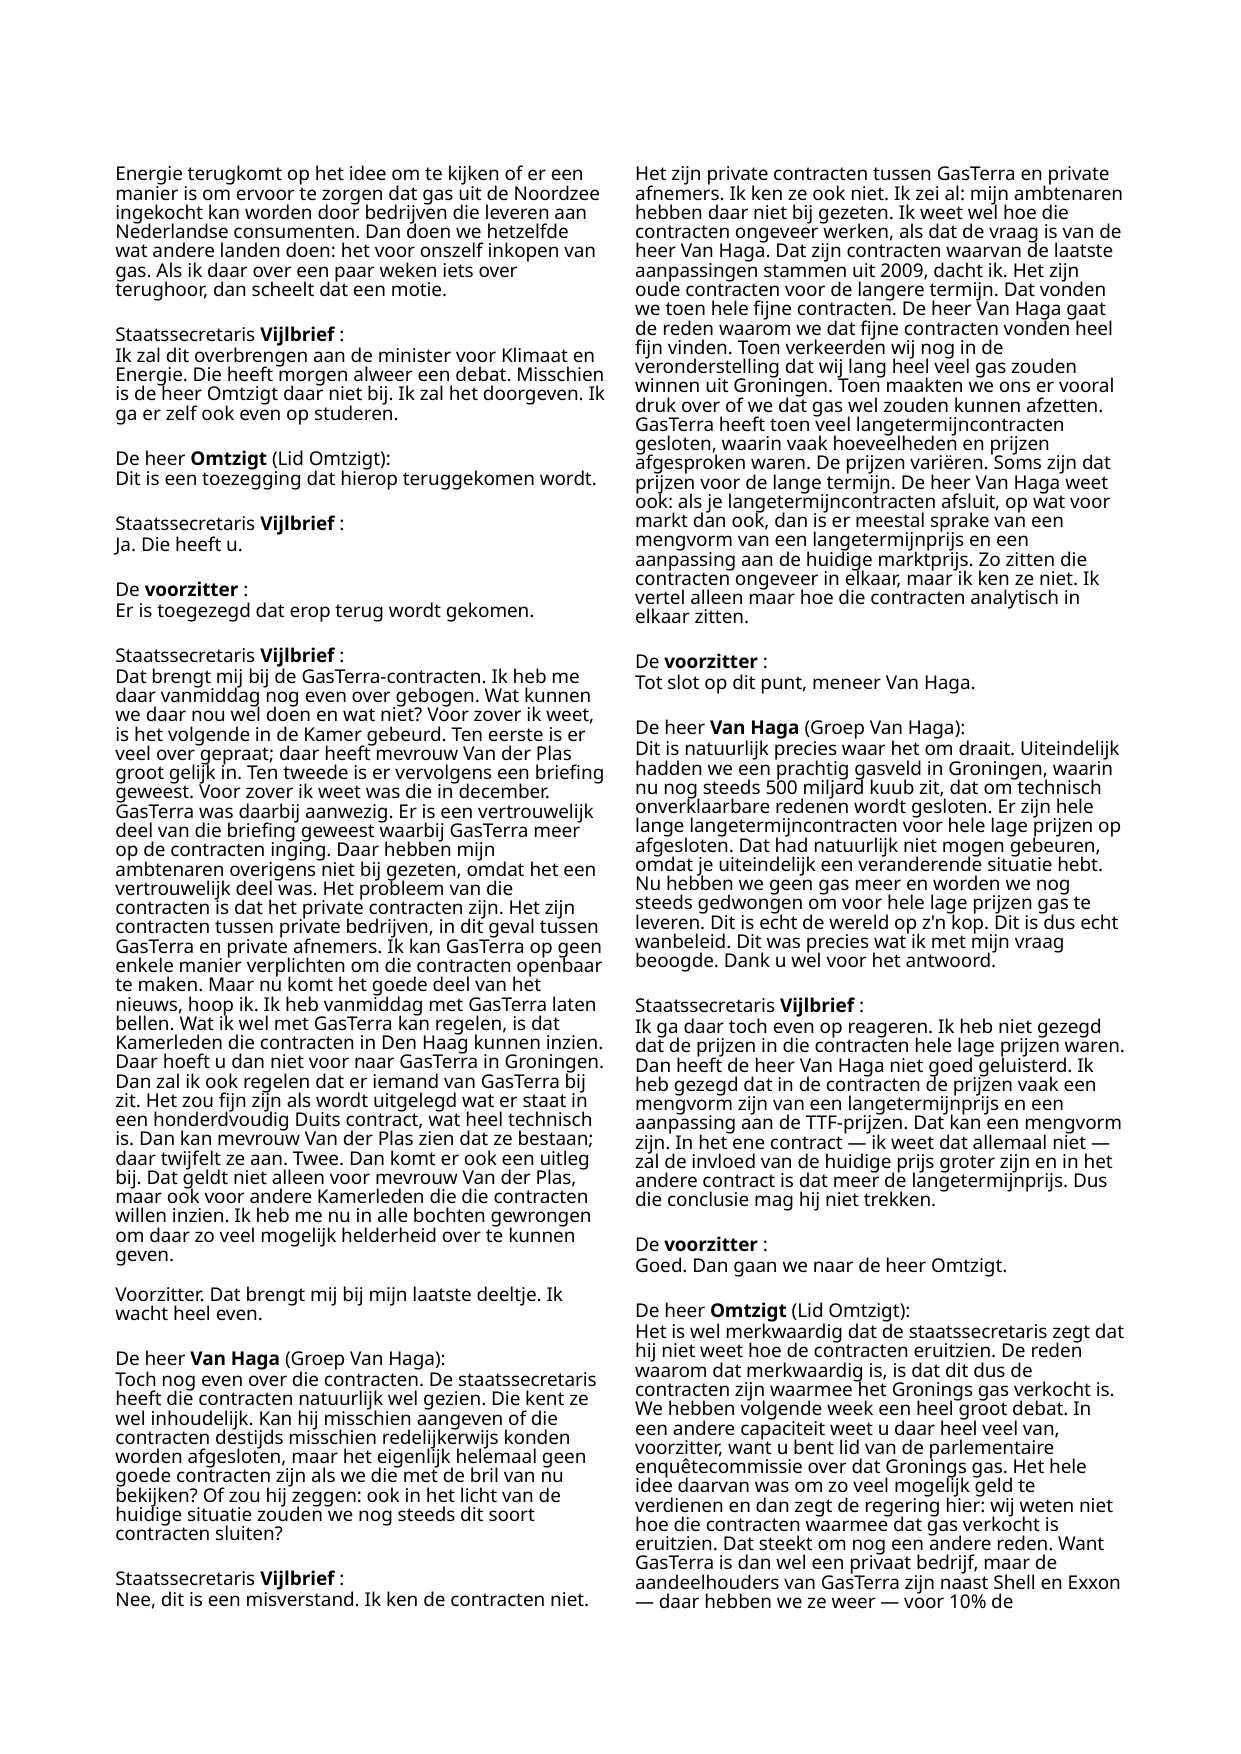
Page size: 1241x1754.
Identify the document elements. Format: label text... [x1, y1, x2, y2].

text De heer Omtzigt (Lid Omtzigt): [635, 1297, 1125, 1323]
text Het zijn private contracten tussen GasTerra en private afnemers. Ik ken ze ook niet. Ik zei al: mijn ambtenaren hebben daar niet bij gezeten. Ik weet wel hoe die contracten ongeveer werken, als dat de vraag is van de heer Van Haga. Dat zijn contracten waarvan de laatste aanpassingen stammen uit 2009, dacht ik. Het zijn oude contracten voor de langere termijn. Dat vonden we toen hele fijne contracten. De heer Van Haga gaat de reden waarom we dat fijne contracten vonden heel fijn vinden. Toen verkeerden wij nog in de veronderstelling dat wij lang heel veel gas zouden winnen uit Groningen. Toen maakten we ons er vooral druk over of we dat gas wel zouden kunnen afzetten. GasTerra heeft toen veel langetermijncontracten gesloten, waarin vaak hoeveelheden en prijzen afgesproken waren. De prijzen variëren. Soms zijn dat prijzen voor de lange termijn. De heer Van Haga weet ook: als je langetermijncontracten afsluit, op wat voor markt dan ook, dan is er meestal sprake van een mengvorm van een langetermijnprijs en een aanpassing aan de huidige marktprijs. Zo zitten die contracten ongeveer in elkaar, maar ik ken ze niet. Ik vertel alleen maar hoe die contracten analytisch in elkaar zitten. [635, 165, 1125, 628]
text Ja. Die heeft u. [115, 536, 605, 556]
text Staatssecretaris Vijlbrief : [115, 642, 605, 668]
text Er is toegezegd dat erop terug wordt gekomen. [115, 602, 605, 621]
text Dit is natuurlijk precies waar het om draait. Uiteindelijk hadden we een prachtig gasveld in Groningen, waarin nu nog steeds 500 miljard kuub zit, dat om technisch onverklaarbare redenen wordt gesloten. Er zijn hele lange langetermijncontracten voor hele lage prijzen op afgesloten. Dat had natuurlijk niet mogen gebeuren, omdat je uiteindelijk een veranderende situatie hebt. Nu hebben we geen gas meer en worden we nog steeds gedwongen om voor hele lage prijzen gas te leveren. Dit is echt de wereld op z'n kop. Dit is dus echt wanbeleid. Dit was precies wat ik met mijn vraag beoogde. Dank u wel voor het antwoord. [635, 740, 1125, 971]
text De heer Van Haga (Groep Van Haga): [115, 1345, 605, 1371]
text Staatssecretaris Vijlbrief : [115, 1565, 605, 1591]
text Dit is een toezegging dat hierop teruggekomen wordt. [115, 470, 605, 490]
text Toch nog even over die contracten. De staatssecretaris heeft die contracten natuurlijk wel gezien. Die kent ze wel inhoudelijk. Kan hij misschien aangeven of die contracten destijds misschien redelijkerwijs konden worden afgesloten, maar het eigenlijk helemaal geen goede contracten zijn als we die met de bril van nu bekijken? Of zou hij zeggen: ook in het licht van de huidige situatie zouden we nog steeds dit soort contracten sluiten? [115, 1371, 605, 1544]
text Goed. Dan gaan we naar de heer Omtzigt. [635, 1257, 1125, 1277]
text Voorzitter. Dat brengt mij bij mijn laatste deeltje. Ik wacht heel even. [115, 1286, 605, 1324]
text De voorzitter : [635, 1232, 1125, 1257]
text De voorzitter : [115, 576, 605, 602]
text Nee, dit is een misverstand. Ik ken de contracten niet. [115, 1591, 605, 1610]
text Ik ga daar toch even op reageren. Ik heb niet gezegd dat de prijzen in die contracten hele lage prijzen waren. Dan heeft de heer Van Haga niet goed geluisterd. Ik heb gezegd dat in de contracten de prijzen vaak een mengvorm zijn van een langetermijnprijs en een aanpassing aan de TTF-prijzen. Dat kan een mengvorm zijn. In het ene contract — ik weet dat allemaal niet — zal de invloed van de huidige prijs groter zijn en in het andere contract is dat meer de langetermijnprijs. Dus die conclusie mag hij niet trekken. [635, 1018, 1125, 1211]
text De heer Van Haga (Groep Van Haga): [635, 714, 1125, 740]
text Staatssecretaris Vijlbrief : [635, 992, 1125, 1018]
text De voorzitter : [635, 649, 1125, 674]
text Ik zal dit overbrengen aan de minister voor Klimaat en Energie. Die heeft morgen alweer een debat. Misschien is de heer Omtzigt daar niet bij. Ik zal het doorgeven. Ik ga er zelf ook even op studeren. [115, 347, 605, 424]
text Tot slot op dit punt, meneer Van Haga. [635, 674, 1125, 694]
text Dat brengt mij bij de GasTerra-contracten. Ik heb me daar vanmiddag nog even over gebogen. Wat kunnen we daar nou wel doen en wat niet? Voor zover ik weet, is het volgende in de Kamer gebeurd. Ten eerste is er veel over gepraat; daar heeft mevrouw Van der Plas groot gelijk in. Ten tweede is er vervolgens een briefing geweest. Voor zover ik weet was die in december. GasTerra was daarbij aanwezig. Er is een vertrouwelijk deel van die briefing geweest waarbij GasTerra meer op de contracten inging. Daar hebben mijn ambtenaren overigens niet bij gezeten, omdat het een vertrouwelijk deel was. Het probleem van die contracten is dat het private contracten zijn. Het zijn contracten tussen private bedrijven, in dit geval tussen GasTerra en private afnemers. Ik kan GasTerra op geen enkele manier verplichten om die contracten openbaar te maken. Maar nu komt het goede deel van het nieuws, hoop ik. Ik heb vanmiddag met GasTerra laten bellen. Wat ik wel met GasTerra kan regelen, is dat Kamerleden die contracten in Den Haag kunnen inzien. Daar hoeft u dan niet voor naar GasTerra in Groningen. Dan zal ik ook regelen dat er iemand van GasTerra bij zit. Het zou fijn zijn als wordt uitgelegd wat er staat in een honderdvoudig Duits contract, wat heel technisch is. Dan kan mevrouw Van der Plas zien dat ze bestaan; daar twijfelt ze aan. Twee. Dan komt er ook een uitleg bij. Dat geldt niet alleen voor mevrouw Van der Plas, maar ook voor andere Kamerleden die die contracten willen inzien. Ik heb me nu in alle bochten gewrongen om daar zo veel mogelijk helderheid over te kunnen geven. [115, 668, 605, 1265]
text Staatssecretaris Vijlbrief : [115, 511, 605, 536]
text Staatssecretaris Vijlbrief : [115, 321, 605, 347]
text Het is wel merkwaardig dat de staatssecretaris zegt dat hij niet weet hoe de contracten eruitzien. De reden waarom dat merkwaardig is, is dat dit dus de contracten zijn waarmee het Gronings gas verkocht is. We hebben volgende week een heel groot debat. In een andere capaciteit weet u daar heel veel van, voorzitter, want u bent lid van de parlementaire enquêtecommissie over dat Gronings gas. Het hele idee daarvan was om zo veel mogelijk geld te verdienen en dan zegt de regering hier: wij weten niet hoe die contracten waarmee dat gas verkocht is eruitzien. Dat steekt om nog een andere reden. Want GasTerra is dan wel een privaat bedrijf, maar de aandeelhouders van GasTerra zijn naast Shell en Exxon — daar hebben we ze weer — voor 10% de [635, 1323, 1125, 1612]
text Energie terugkomt op het idee om te kijken of er een manier is om ervoor te zorgen dat gas uit de Noordzee ingekocht kan worden door bedrijven die leveren aan Nederlandse consumenten. Dan doen we hetzelfde wat andere landen doen: het voor onszelf inkopen van gas. Als ik daar over een paar weken iets over terughoor, dan scheelt dat een motie. [115, 165, 605, 300]
text De heer Omtzigt (Lid Omtzigt): [115, 445, 605, 470]
